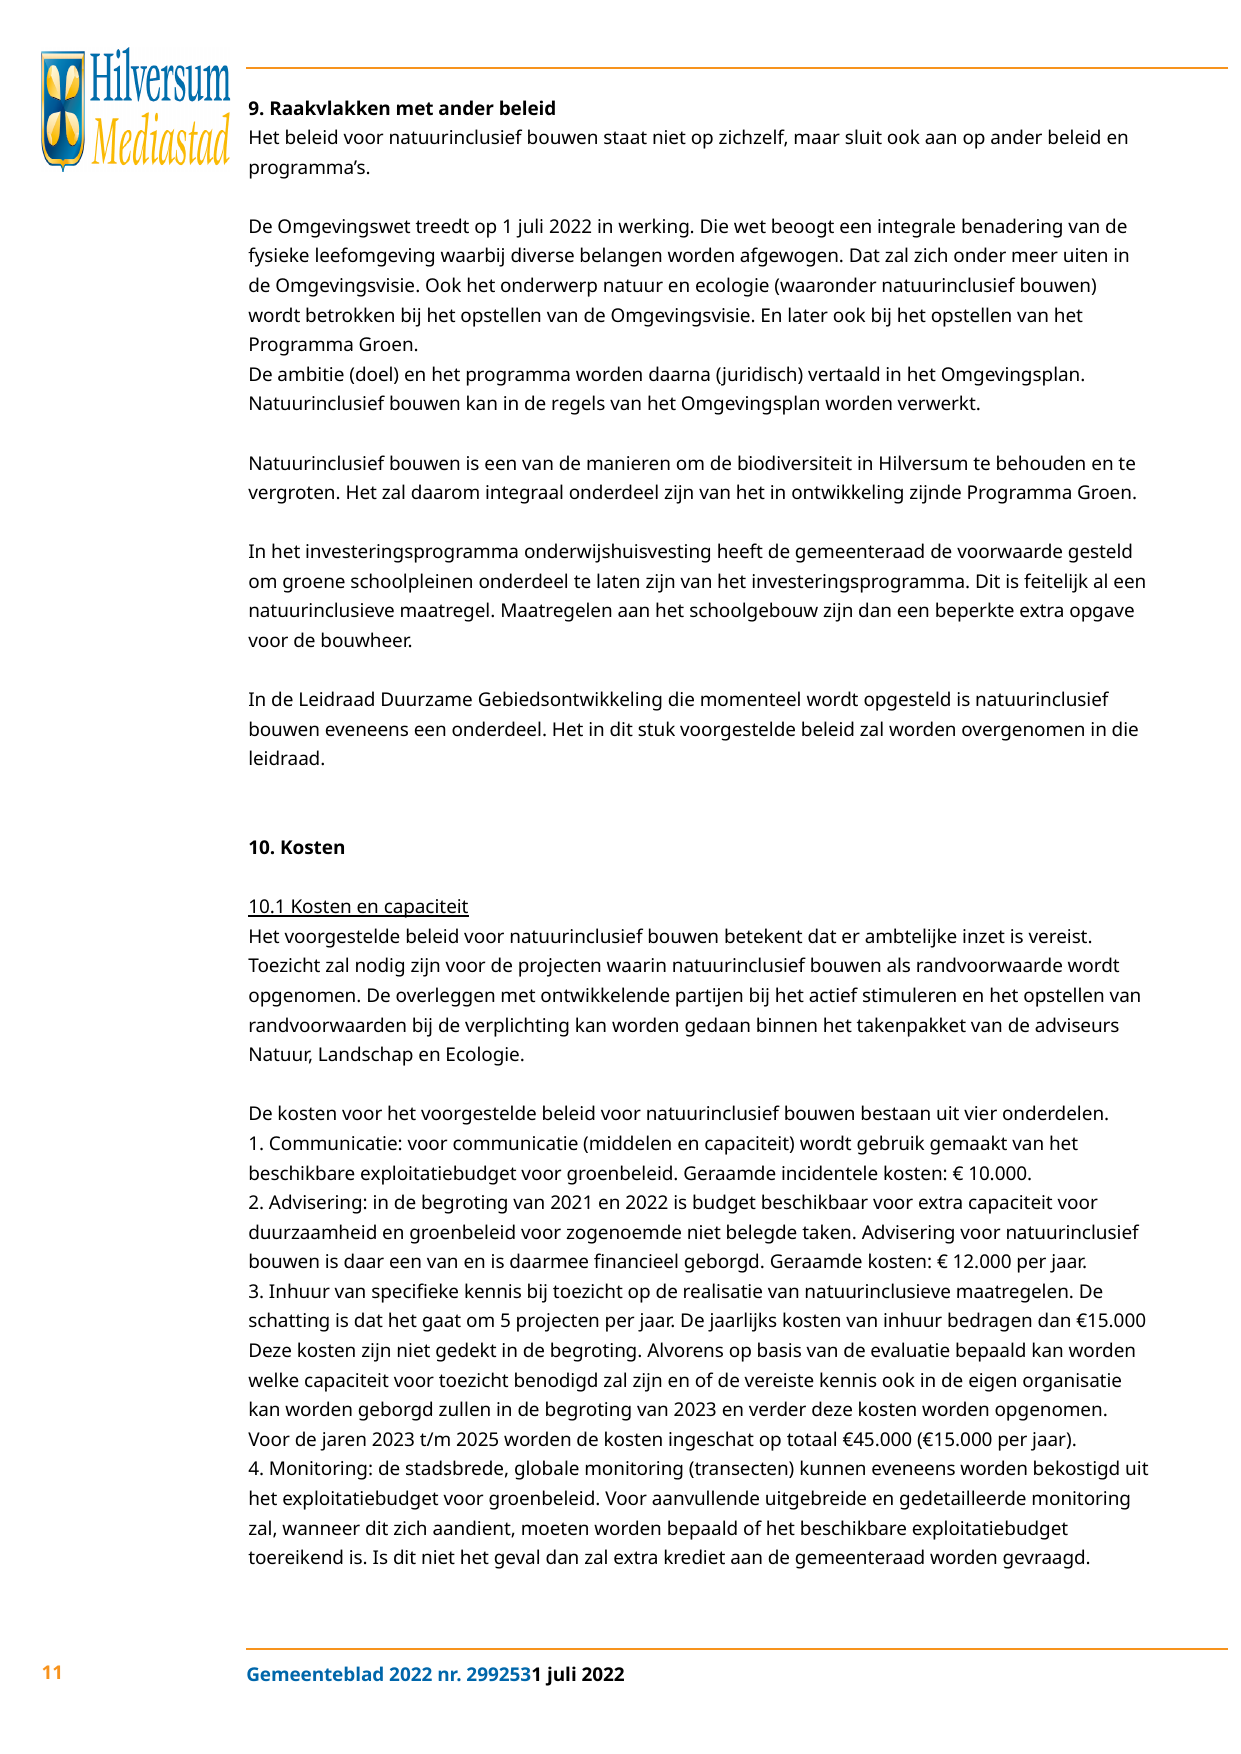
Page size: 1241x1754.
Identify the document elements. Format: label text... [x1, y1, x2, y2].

text 1. Communicatie: voor communicatie (middelen en capaciteit) wordt gebruik gemaakt van het beschikbare exploitatiebudget voor groenbeleid. Geraamde incidentele kosten: € 10.000. [248, 1130, 1152, 1186]
text 2. Advisering: in de begroting van 2021 en 2022 is budget beschikbaar voor extra capaciteit voor duurzaamheid en groenbeleid voor zogenoemde niet belegde taken. Advisering voor natuurinclusief bouwen is daar een van en is daarmee financieel geborgd. Geraamde kosten: € 12.000 per jaar. [248, 1189, 1152, 1274]
text Het beleid voor natuurinclusief bouwen staat niet op zichzelf, maar sluit ook aan op ander beleid en programma’s. [248, 124, 1152, 180]
text De ambitie (doel) en het programma worden daarna (juridisch) vertaald in het Omgevingsplan. Natuurinclusief bouwen kan in de regels van het Omgevingsplan worden verwerkt. [248, 361, 1152, 416]
text De Omgevingswet treedt op 1 juli 2022 in werking. Die wet beoogt een integrale benadering van de fysieke leefomgeving waarbij diverse belangen worden afgewogen. Dat zal zich onder meer uiten in de Omgevingsvisie. Ook het onderwerp natuur en ecologie (waaronder natuurinclusief bouwen) wordt betrokken bij het opstellen van de Omgevingsvisie. En later ook bij het opstellen van het Programma Groen. [248, 213, 1152, 357]
text Het voorgestelde beleid voor natuurinclusief bouwen betekent dat er ambtelijke inzet is vereist. Toezicht zal nodig zijn voor de projecten waarin natuurinclusief bouwen als randvoorwaarde wordt opgenomen. De overleggen met ontwikkelende partijen bij het actief stimuleren en het opstellen van randvoorwaarden bij de verplichting kan worden gedaan binnen het takenpakket van de adviseurs Natuur, Landschap en Ecologie. [248, 923, 1152, 1067]
text 9. Raakvlakken met ander beleid [248, 95, 1152, 121]
text 3. Inhuur van specifieke kennis bij toezicht op de realisatie van natuurinclusieve maatregelen. De schatting is dat het gaat om 5 projecten per jaar. De jaarlijks kosten van inhuur bedragen dan €15.000 Deze kosten zijn niet gedekt in de begroting. Alvorens op basis van de evaluatie bepaald kan worden welke capaciteit voor toezicht benodigd zal zijn en of de vereiste kennis ook in de eigen organisatie kan worden geborgd zullen in de begroting van 2023 en verder deze kosten worden opgenomen. Voor de jaren 2023 t/m 2025 worden de kosten ingeschat op totaal €45.000 (€15.000 per jaar). [248, 1278, 1152, 1452]
picture [41, 47, 231, 172]
text In het investeringsprogramma onderwijshuisvesting heeft de gemeenteraad de voorwaarde gesteld om groene schoolpleinen onderdeel te laten zijn van het investeringsprogramma. Dit is feitelijk al een natuurinclusieve maatregel. Maatregelen aan het schoolgebouw zijn dan een beperkte extra opgave voor de bouwheer. [248, 538, 1152, 653]
text De kosten voor het voorgestelde beleid voor natuurinclusief bouwen bestaan uit vier onderdelen. [248, 1101, 1152, 1126]
text Natuurinclusief bouwen is een van de manieren om de biodiversiteit in Hilversum te behouden en te vergroten. Het zal daarom integraal onderdeel zijn van het in ontwikkeling zijnde Programma Groen. [248, 450, 1152, 505]
text 10. Kosten [248, 834, 1152, 860]
text 10.1 Kosten en capaciteit [248, 893, 1152, 919]
text 4. Monitoring: de stadsbrede, globale monitoring (transecten) kunnen eveneens worden bekostigd uit het exploitatiebudget voor groenbeleid. Voor aanvullende uitgebreide en gedetailleerde monitoring zal, wanneer dit zich aandient, moeten worden bepaald of het beschikbare exploitatiebudget toereikend is. Is dit niet het geval dan zal extra krediet aan de gemeenteraad worden gevraagd. [248, 1456, 1152, 1570]
text In de Leidraad Duurzame Gebiedsontwikkeling die momenteel wordt opgesteld is natuurinclusief bouwen eveneens een onderdeel. Het in dit stuk voorgestelde beleid zal worden overgenomen in die leidraad. [248, 686, 1152, 771]
